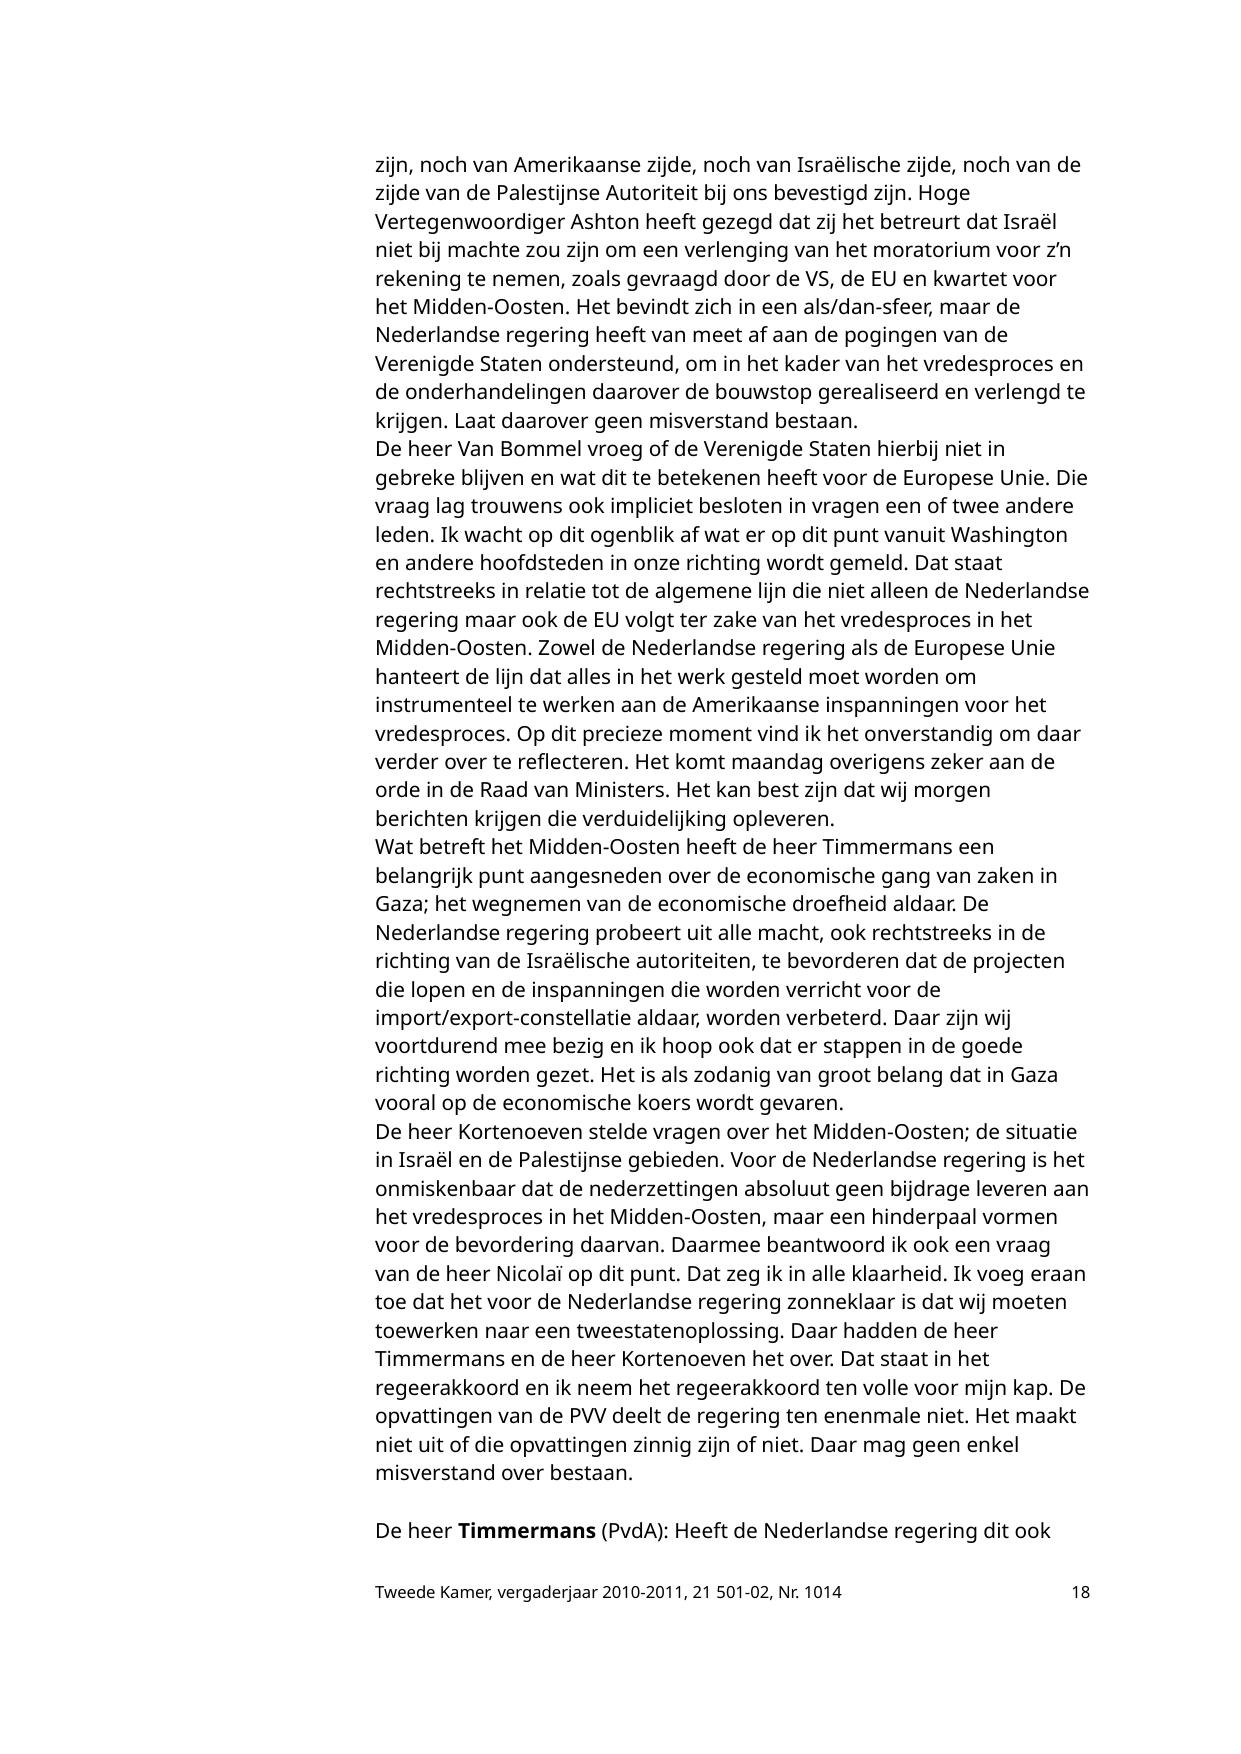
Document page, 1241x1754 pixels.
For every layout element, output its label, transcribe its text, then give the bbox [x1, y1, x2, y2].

text De heer Kortenoeven stelde vragen over het Midden-Oosten; de situatie in Israël en de Palestijnse gebieden. Voor de Nederlandse regering is het onmiskenbaar dat de nederzettingen absoluut geen bijdrage leveren aan het vredesproces in het Midden-Oosten, maar een hinderpaal vormen voor de bevordering daarvan. Daarmee beantwoord ik ook een vraag van de heer Nicolaï op dit punt. Dat zeg ik in alle klaarheid. Ik voeg eraan toe dat het voor de Nederlandse regering zonneklaar is dat wij moeten toewerken naar een tweestatenoplossing. Daar hadden de heer Timmermans en de heer Kortenoeven het over. Dat staat in het regeerakkoord en ik neem het regeerakkoord ten volle voor mijn kap. De opvattingen van de PVV deelt de regering ten enenmale niet. Het maakt niet uit of die opvattingen zinnig zijn of niet. Daar mag geen enkel misverstand over bestaan. [375, 1117, 1090, 1487]
text Wat betreft het Midden-Oosten heeft de heer Timmermans een belangrijk punt aangesneden over de economische gang van zaken in Gaza; het wegnemen van de economische droefheid aldaar. De Nederlandse regering probeert uit alle macht, ook rechtstreeks in de richting van de Israëlische autoriteiten, te bevorderen dat de projecten die lopen en de inspanningen die worden verricht voor de import/export-constellatie aldaar, worden verbeterd. Daar zijn wij voortdurend mee bezig en ik hoop ook dat er stappen in de goede richting worden gezet. Het is als zodanig van groot belang dat in Gaza vooral op de economische koers wordt gevaren. [375, 832, 1090, 1117]
text De heer Timmermans (PvdA): Heeft de Nederlandse regering dit ook [375, 1517, 1090, 1545]
text zijn, noch van Amerikaanse zijde, noch van Israëlische zijde, noch van de zijde van de Palestijnse Autoriteit bij ons bevestigd zijn. Hoge Vertegenwoordiger Ashton heeft gezegd dat zij het betreurt dat Israël niet bij machte zou zijn om een verlenging van het moratorium voor z’n rekening te nemen, zoals gevraagd door de VS, de EU en kwartet voor het Midden-Oosten. Het bevindt zich in een als/dan-sfeer, maar de Nederlandse regering heeft van meet af aan de pogingen van de Verenigde Staten ondersteund, om in het kader van het vredesproces en de onderhandelingen daarover de bouwstop gerealiseerd en verlengd te krijgen. Laat daarover geen misverstand bestaan. [375, 150, 1090, 434]
text De heer Van Bommel vroeg of de Verenigde Staten hierbij niet in gebreke blijven en wat dit te betekenen heeft voor de Europese Unie. Die vraag lag trouwens ook impliciet besloten in vragen een of twee andere leden. Ik wacht op dit ogenblik af wat er op dit punt vanuit Washington en andere hoofdsteden in onze richting wordt gemeld. Dat staat rechtstreeks in relatie tot de algemene lijn die niet alleen de Nederlandse regering maar ook de EU volgt ter zake van het vredesproces in het Midden-Oosten. Zowel de Nederlandse regering als de Europese Unie hanteert de lijn dat alles in het werk gesteld moet worden om instrumenteel te werken aan de Amerikaanse inspanningen voor het vredesproces. Op dit precieze moment vind ik het onverstandig om daar verder over te reflecteren. Het komt maandag overigens zeker aan de orde in de Raad van Ministers. Het kan best zijn dat wij morgen berichten krijgen die verduidelijking opleveren. [375, 434, 1090, 832]
